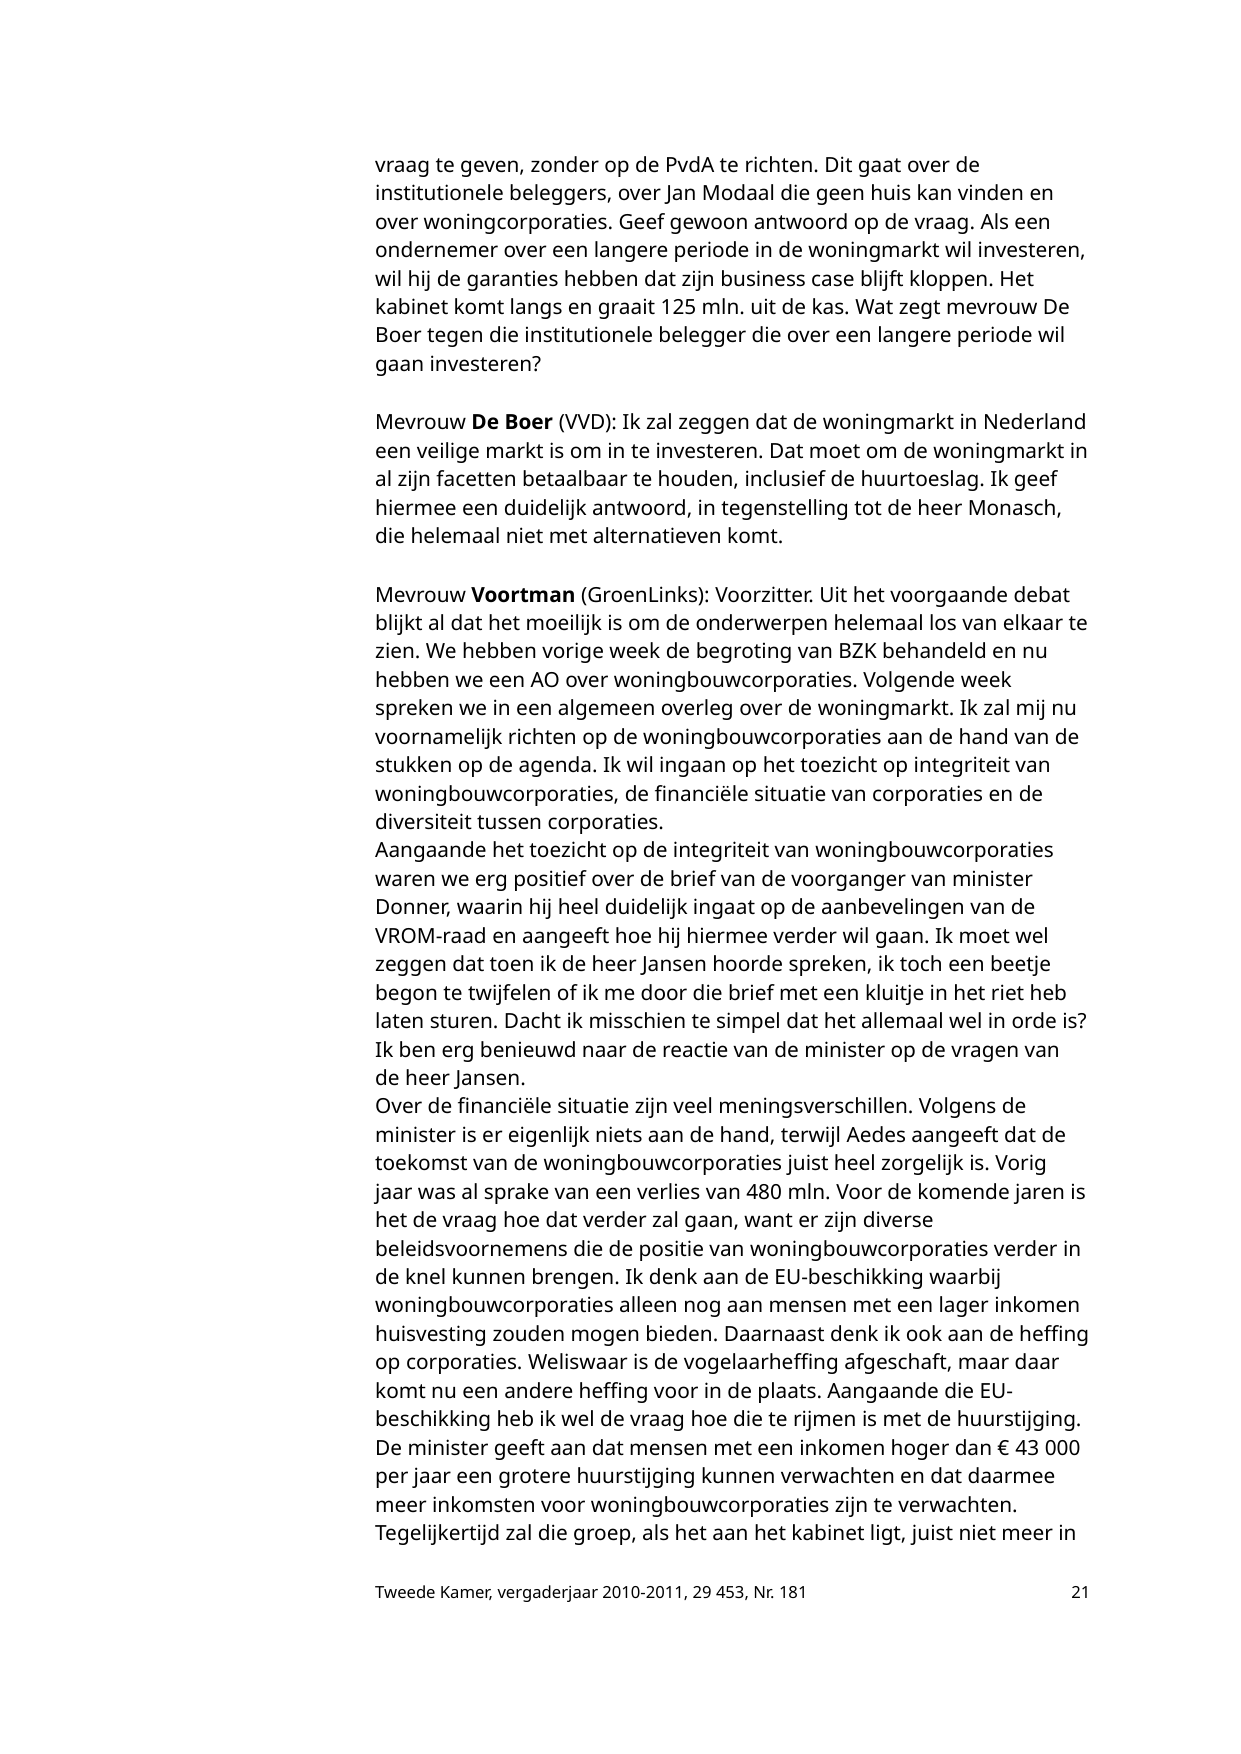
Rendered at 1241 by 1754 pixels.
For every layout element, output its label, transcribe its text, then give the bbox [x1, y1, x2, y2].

text Mevrouw Voortman (GroenLinks): Voorzitter. Uit het voorgaande debat blijkt al dat het moeilijk is om de onderwerpen helemaal los van elkaar te zien. We hebben vorige week de begroting van BZK behandeld en nu hebben we een AO over woningbouwcorporaties. Volgende week spreken we in een algemeen overleg over de woningmarkt. Ik zal mij nu voornamelijk richten op de woningbouwcorporaties aan de hand van de stukken op de agenda. Ik wil ingaan op het toezicht op integriteit van woningbouwcorporaties, de financiële situatie van corporaties en de diversiteit tussen corporaties. [375, 580, 1090, 836]
text vraag te geven, zonder op de PvdA te richten. Dit gaat over de institutionele beleggers, over Jan Modaal die geen huis kan vinden en over woningcorporaties. Geef gewoon antwoord op de vraag. Als een ondernemer over een langere periode in de woningmarkt wil investeren, wil hij de garanties hebben dat zijn business case blijft kloppen. Het kabinet komt langs en graait 125 mln. uit de kas. Wat zegt mevrouw De Boer tegen die institutionele belegger die over een langere periode wil gaan investeren? [375, 150, 1090, 377]
text Mevrouw De Boer (VVD): Ik zal zeggen dat de woningmarkt in Nederland een veilige markt is om in te investeren. Dat moet om de woningmarkt in al zijn facetten betaalbaar te houden, inclusief de huurtoeslag. Ik geef hiermee een duidelijk antwoord, in tegenstelling tot de heer Monasch, die helemaal niet met alternatieven komt. [375, 407, 1090, 550]
text Aangaande het toezicht op de integriteit van woningbouwcorporaties waren we erg positief over de brief van de voorganger van minister Donner, waarin hij heel duidelijk ingaat op de aanbevelingen van de VROM-raad en aangeeft hoe hij hiermee verder wil gaan. Ik moet wel zeggen dat toen ik de heer Jansen hoorde spreken, ik toch een beetje begon te twijfelen of ik me door die brief met een kluitje in het riet heb laten sturen. Dacht ik misschien te simpel dat het allemaal wel in orde is? Ik ben erg benieuwd naar de reactie van de minister op de vragen van de heer Jansen. [375, 836, 1090, 1092]
text Over de financiële situatie zijn veel meningsverschillen. Volgens de minister is er eigenlijk niets aan de hand, terwijl Aedes aangeeft dat de toekomst van de woningbouwcorporaties juist heel zorgelijk is. Vorig jaar was al sprake van een verlies van 480 mln. Voor de komende jaren is het de vraag hoe dat verder zal gaan, want er zijn diverse beleidsvoornemens die de positie van woningbouwcorporaties verder in de knel kunnen brengen. Ik denk aan de EU-beschikking waarbij woningbouwcorporaties alleen nog aan mensen met een lager inkomen huisvesting zouden mogen bieden. Daarnaast denk ik ook aan de heffing op corporaties. Weliswaar is de vogelaarheffing afgeschaft, maar daar komt nu een andere heffing voor in de plaats. Aangaande die EU-beschikking heb ik wel de vraag hoe die te rijmen is met de huurstijging. De minister geeft aan dat mensen met een inkomen hoger dan € 43 000 per jaar een grotere huurstijging kunnen verwachten en dat daarmee meer inkomsten voor woningbouwcorporaties zijn te verwachten. Tegelijkertijd zal die groep, als het aan het kabinet ligt, juist niet meer in [375, 1092, 1090, 1547]
